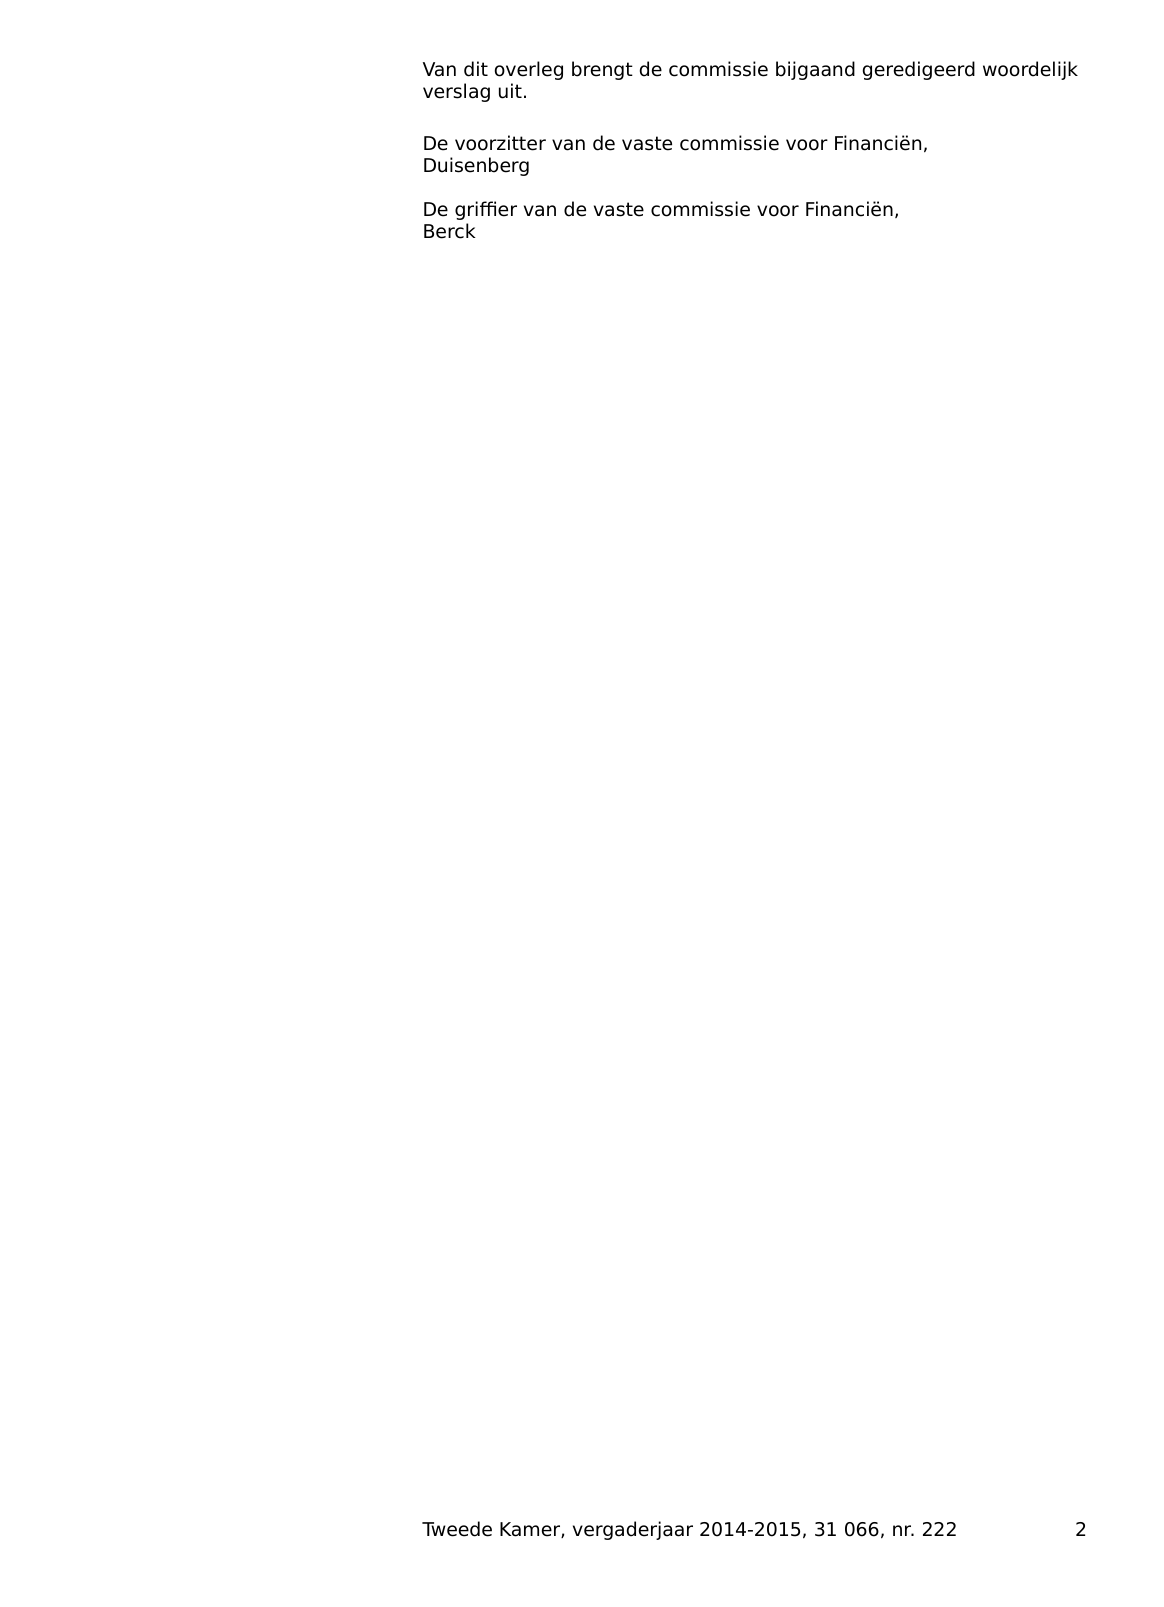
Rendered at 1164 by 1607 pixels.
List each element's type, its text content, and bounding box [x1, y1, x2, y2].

text Van dit overleg brengt de commissie bijgaand geredigeerd woordelijk verslag uit. [422, 59, 1087, 103]
text De griffier van de vaste commissie voor Financiën, Berck [422, 199, 1087, 243]
text De voorzitter van de vaste commissie voor Financiën, Duisenberg [422, 133, 1087, 177]
